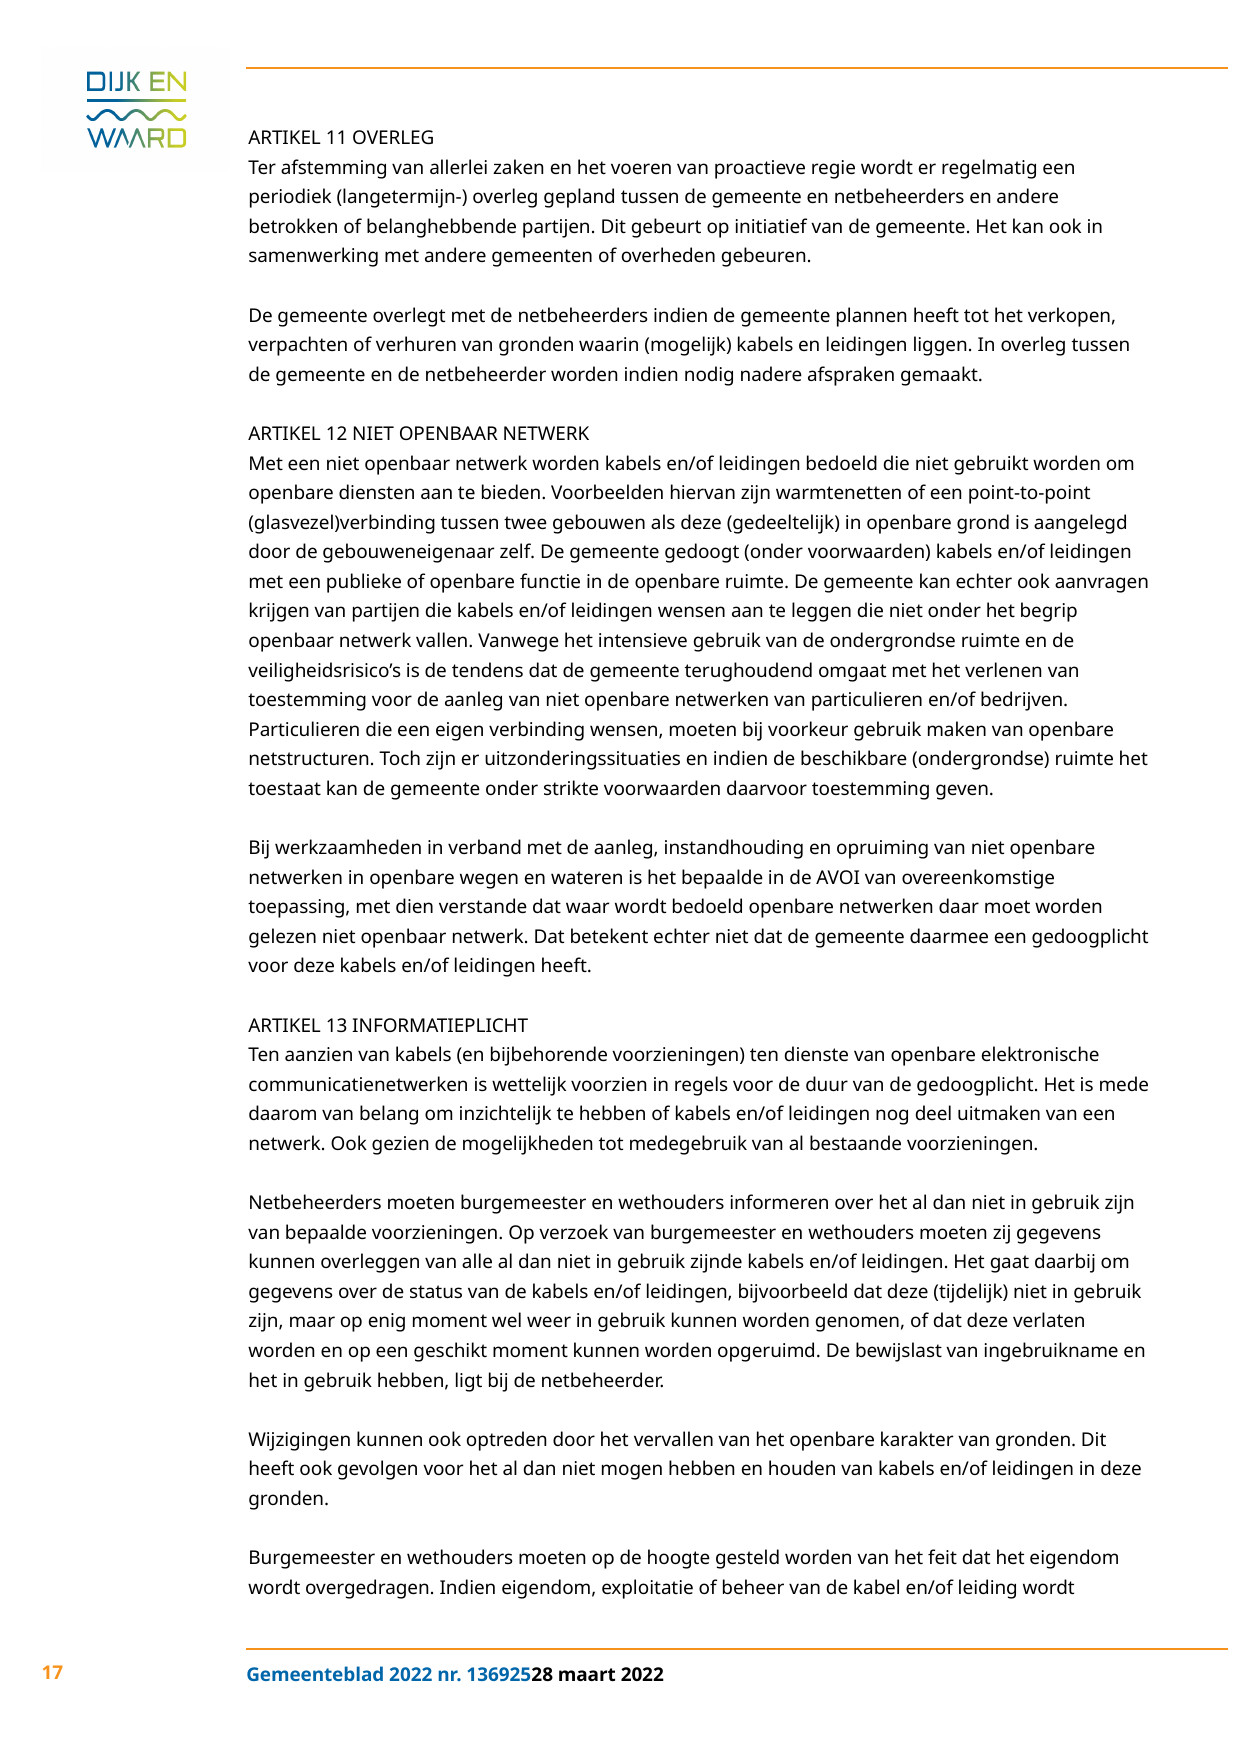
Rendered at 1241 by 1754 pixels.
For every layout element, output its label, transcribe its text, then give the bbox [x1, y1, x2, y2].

text Netbeheerders moeten burgemeester en wethouders informeren over het al dan niet in gebruik zijn van bepaalde voorzieningen. Op verzoek van burgemeester en wethouders moeten zij gegevens kunnen overleggen van alle al dan niet in gebruik zijnde kabels en/of leidingen. Het gaat daarbij om gegevens over de status van de kabels en/of leidingen, bijvoorbeeld dat deze (tijdelijk) niet in gebruik zijn, maar op enig moment wel weer in gebruik kunnen worden genomen, of dat deze verlaten worden en op een geschikt moment kunnen worden opgeruimd. De bewijslast van ingebruikname en het in gebruik hebben, ligt bij de netbeheerder. [248, 1189, 1152, 1393]
text Ter afstemming van allerlei zaken en het voeren van proactieve regie wordt er regelmatig een periodiek (langetermijn-) overleg gepland tussen de gemeente en netbeheerders en andere betrokken of belanghebbende partijen. Dit gebeurt op initiatief van de gemeente. Het kan ook in samenwerking met andere gemeenten of overheden gebeuren. [248, 154, 1152, 268]
text ARTIKEL 11 OVERLEG [248, 124, 1152, 150]
picture [41, 47, 231, 172]
text Ten aanzien van kabels (en bijbehorende voorzieningen) ten dienste van openbare elektronische communicatienetwerken is wettelijk voorzien in regels voor de duur van de gedoogplicht. Het is mede daarom van belang om inzichtelijk te hebben of kabels en/of leidingen nog deel uitmaken van een netwerk. Ook gezien de mogelijkheden tot medegebruik van al bestaande voorzieningen. [248, 1041, 1152, 1156]
text ARTIKEL 13 INFORMATIEPLICHT [248, 1012, 1152, 1038]
text ARTIKEL 12 NIET OPENBAAR NETWERK [248, 420, 1152, 446]
text De gemeente overlegt met de netbeheerders indien de gemeente plannen heeft tot het verkopen, verpachten of verhuren van gronden waarin (mogelijk) kabels en leidingen liggen. In overleg tussen de gemeente en de netbeheerder worden indien nodig nadere afspraken gemaakt. [248, 302, 1152, 387]
text Wijzigingen kunnen ook optreden door het vervallen van het openbare karakter van gronden. Dit heeft ook gevolgen voor het al dan niet mogen hebben en houden van kabels en/of leidingen in deze gronden. [248, 1426, 1152, 1511]
text Burgemeester en wethouders moeten op de hoogte gesteld worden van het feit dat het eigendom wordt overgedragen. Indien eigendom, exploitatie of beheer van de kabel en/of leiding wordt [248, 1544, 1152, 1600]
text Bij werkzaamheden in verband met de aanleg, instandhouding en opruiming van niet openbare netwerken in openbare wegen en wateren is het bepaalde in de AVOI van overeenkomstige toepassing, met dien verstande dat waar wordt bedoeld openbare netwerken daar moet worden gelezen niet openbaar netwerk. Dat betekent echter niet dat de gemeente daarmee een gedoogplicht voor deze kabels en/of leidingen heeft. [248, 834, 1152, 978]
text Met een niet openbaar netwerk worden kabels en/of leidingen bedoeld die niet gebruikt worden om openbare diensten aan te bieden. Voorbeelden hiervan zijn warmtenetten of een point-to-point (glasvezel)verbinding tussen twee gebouwen als deze (gedeeltelijk) in openbare grond is aangelegd door de gebouweneigenaar zelf. De gemeente gedoogt (onder voorwaarden) kabels en/of leidingen met een publieke of openbare functie in de openbare ruimte. De gemeente kan echter ook aanvragen krijgen van partijen die kabels en/of leidingen wensen aan te leggen die niet onder het begrip openbaar netwerk vallen. Vanwege het intensieve gebruik van de ondergrondse ruimte en de veiligheidsrisico’s is de tendens dat de gemeente terughoudend omgaat met het verlenen van toestemming voor de aanleg van niet openbare netwerken van particulieren en/of bedrijven. Particulieren die een eigen verbinding wensen, moeten bij voorkeur gebruik maken van openbare netstructuren. Toch zijn er uitzonderingssituaties en indien de beschikbare (ondergrondse) ruimte het toestaat kan de gemeente onder strikte voorwaarden daarvoor toestemming geven. [248, 450, 1152, 801]
